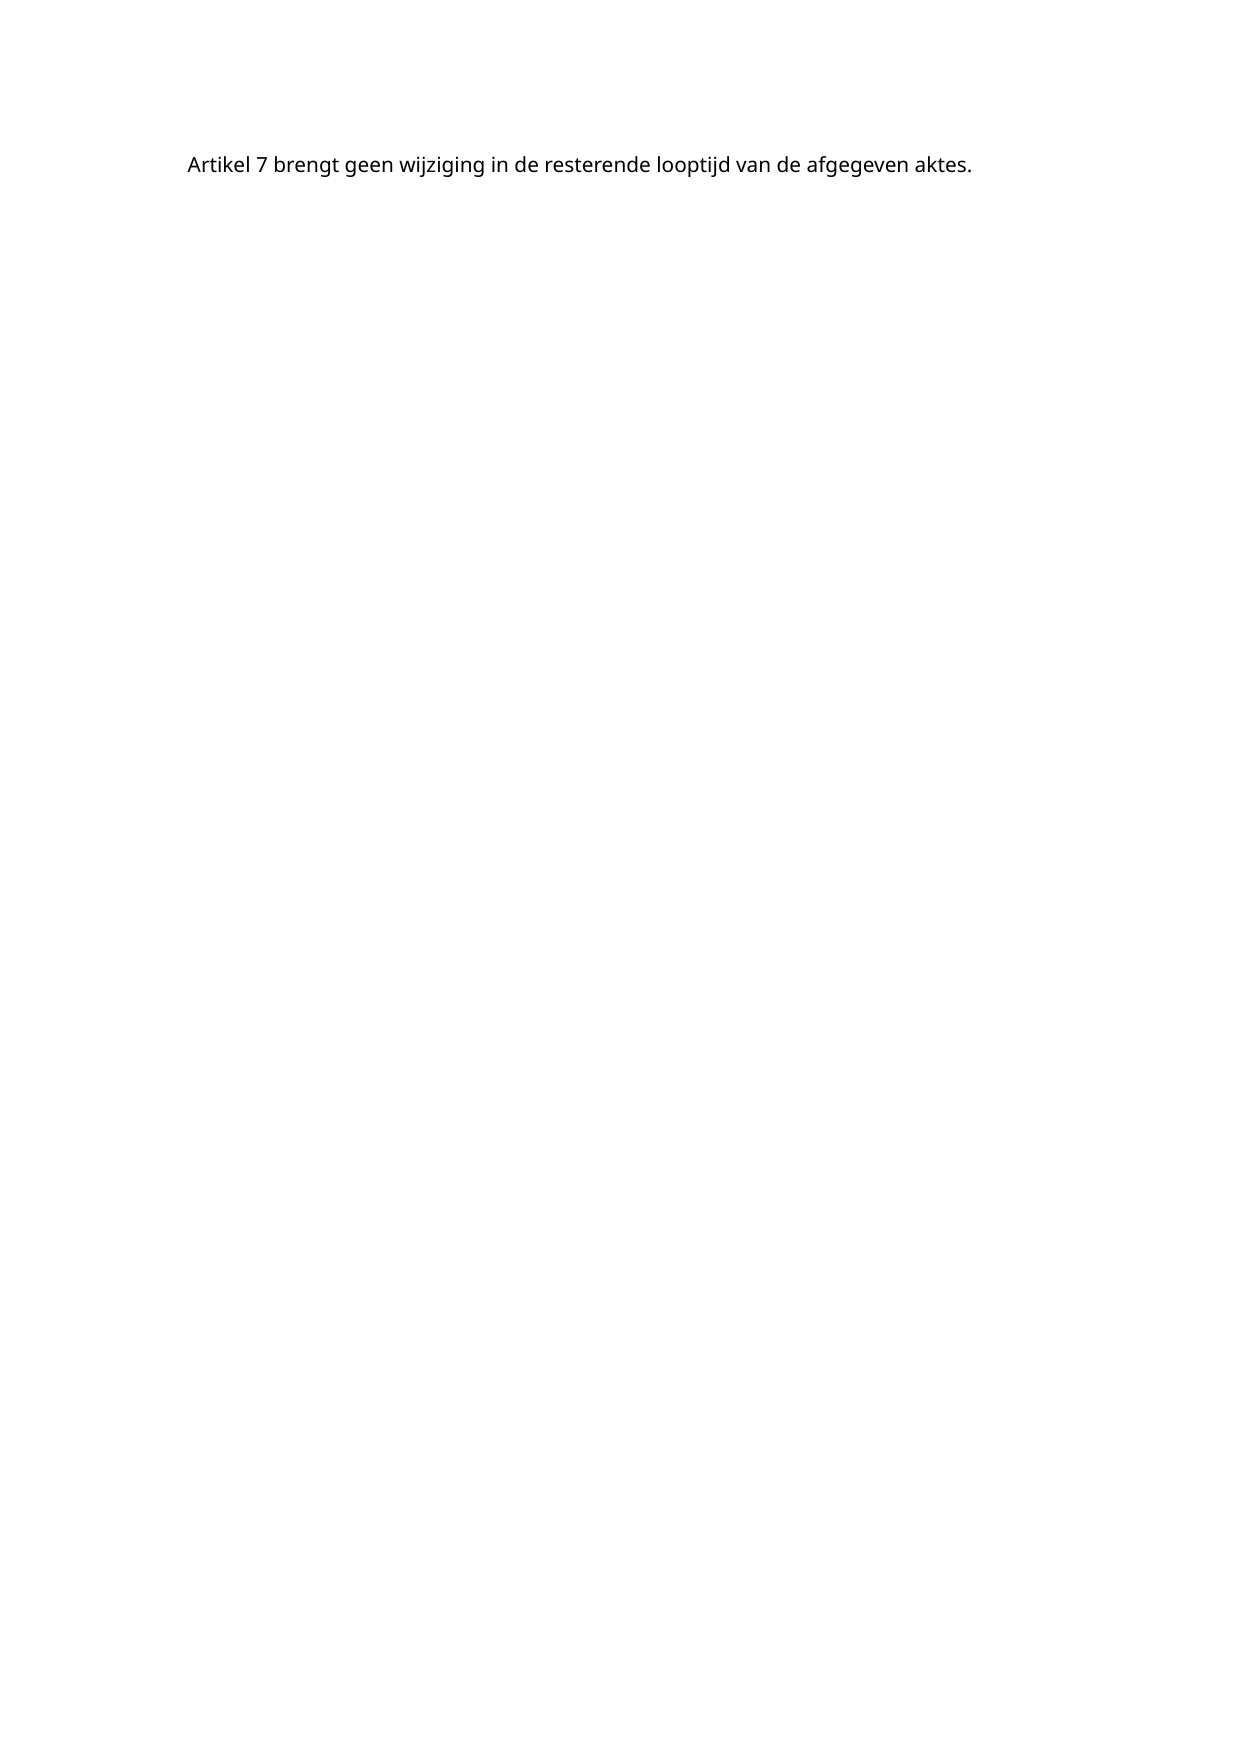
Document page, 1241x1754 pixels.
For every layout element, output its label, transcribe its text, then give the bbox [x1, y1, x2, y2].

text Artikel 7 brengt geen wijziging in de resterende looptijd van de afgegeven aktes. [187, 150, 1053, 178]
